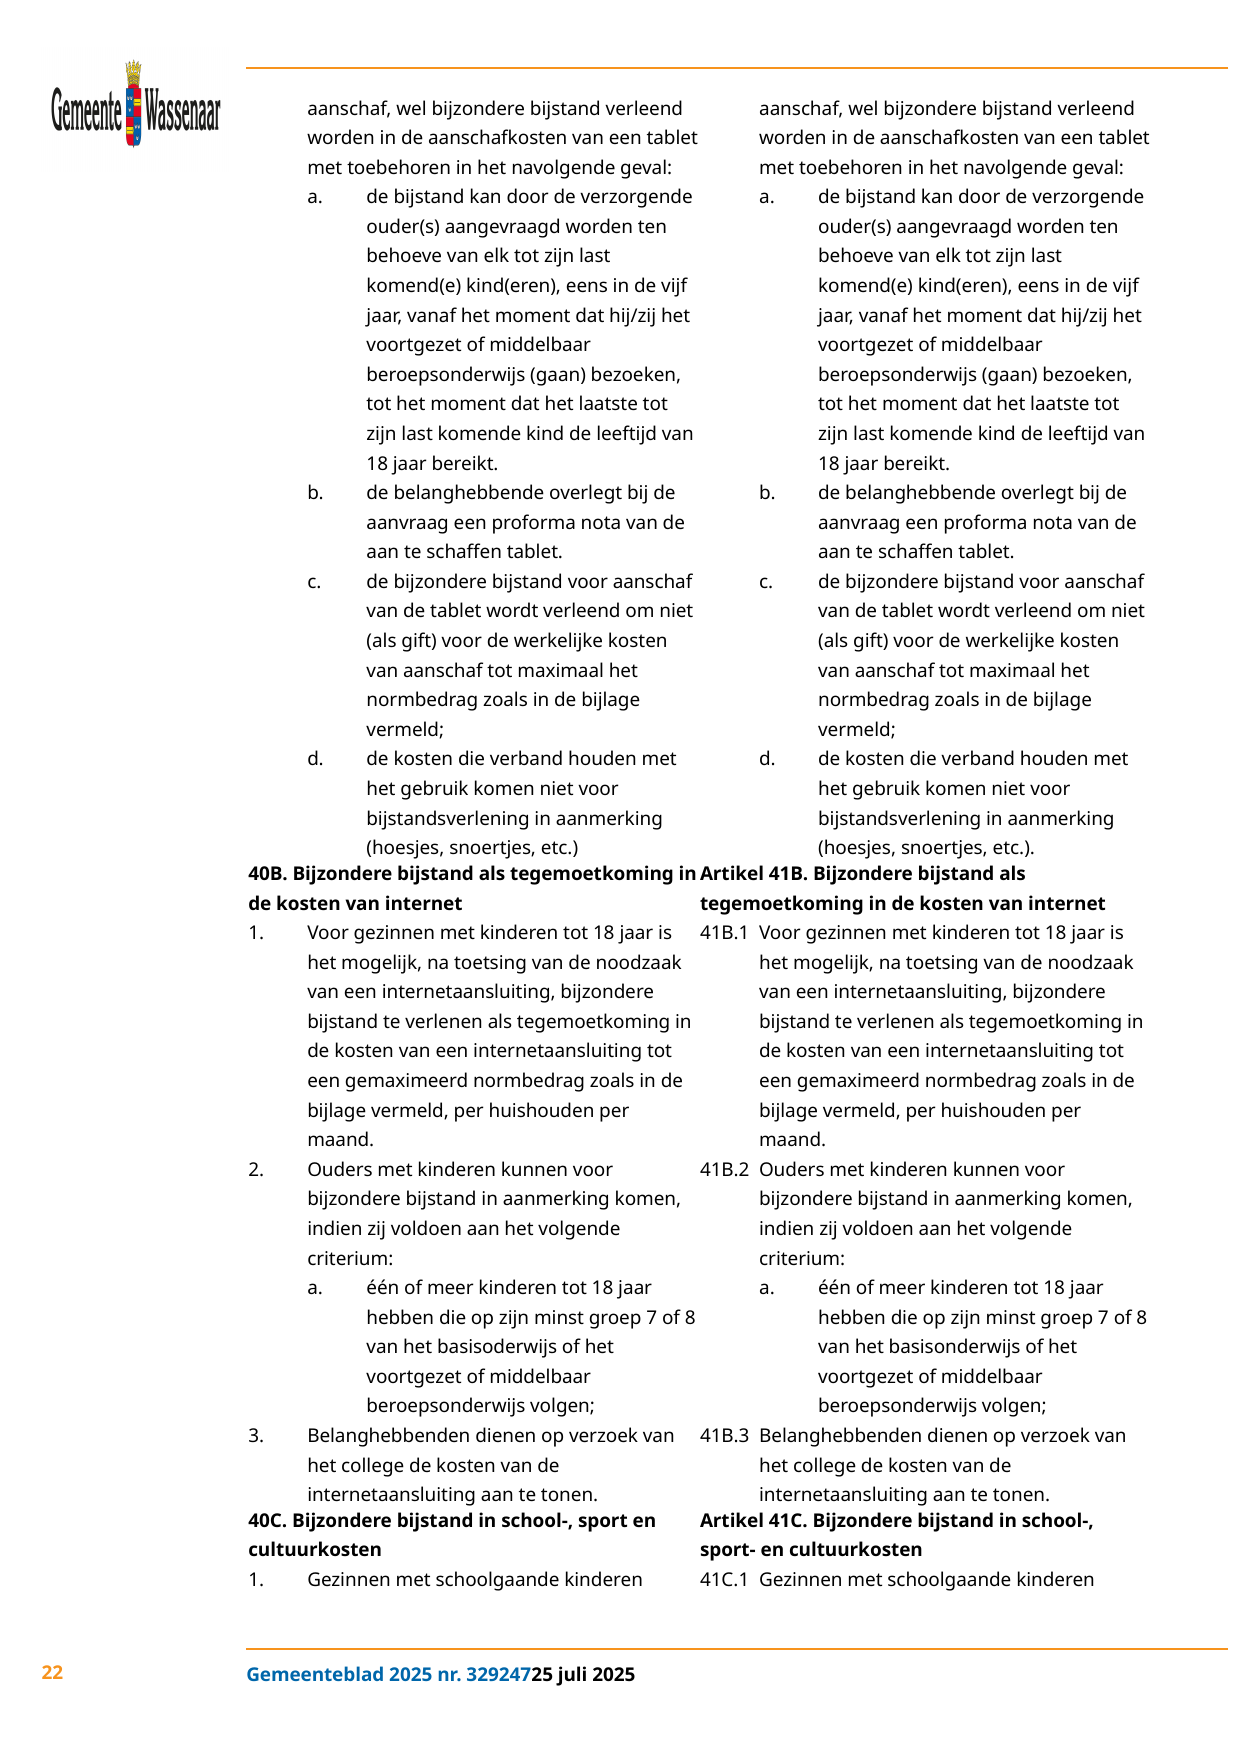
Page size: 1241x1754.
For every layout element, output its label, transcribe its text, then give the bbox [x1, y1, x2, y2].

table_cell aanschaf, wel bijzondere bijstand verleend worden in de aanschafkosten van een tablet met toebehoren in het navolgende geval: de bijstand kan door de verzorgende ouder(s) aangevraagd worden ten behoeve van elk tot zijn last komend(e) kind(eren), eens in de vijf jaar, vanaf het moment dat hij/zij het voortgezet of middelbaar beroepsonderwijs (gaan) bezoeken, tot het moment dat het laatste tot zijn last komende kind de leeftijd van 18 jaar bereikt. de belanghebbende overlegt bij de aanvraag een proforma nota van de aan te schaffen tablet. de bijzondere bijstand voor aanschaf van de tablet wordt verleend om niet (als gift) voor de werkelijke kosten van aanschaf tot maximaal het normbedrag zoals in de bijlage vermeld; de kosten die verband houden met het gebruik komen niet voor bijstandsverlening in aanmerking (hoesjes, snoertjes, etc.). [700, 95, 1152, 860]
table_cell 40C. Bijzondere bijstand in school-, sport en cultuurkosten Gezinnen met schoolgaande kinderen [248, 1507, 700, 1592]
table_cell aanschaf, wel bijzondere bijstand verleend worden in de aanschafkosten van een tablet met toebehoren in het navolgende geval: de bijstand kan door de verzorgende ouder(s) aangevraagd worden ten behoeve van elk tot zijn last komend(e) kind(eren), eens in de vijf jaar, vanaf het moment dat hij/zij het voortgezet of middelbaar beroepsonderwijs (gaan) bezoeken, tot het moment dat het laatste tot zijn last komende kind de leeftijd van 18 jaar bereikt. de belanghebbende overlegt bij de aanvraag een proforma nota van de aan te schaffen tablet. de bijzondere bijstand voor aanschaf van de tablet wordt verleend om niet (als gift) voor de werkelijke kosten van aanschaf tot maximaal het normbedrag zoals in de bijlage vermeld; de kosten die verband houden met het gebruik komen niet voor bijstandsverlening in aanmerking (hoesjes, snoertjes, etc.) [248, 95, 700, 860]
table_cell 40B. Bijzondere bijstand als tegemoetkoming in de kosten van internet Voor gezinnen met kinderen tot 18 jaar is het mogelijk, na toetsing van de noodzaak van een internetaansluiting, bijzondere bijstand te verlenen als tegemoetkoming in de kosten van een internetaansluiting tot een gemaximeerd normbedrag zoals in de bijlage vermeld, per huishouden per maand. Ouders met kinderen kunnen voor bijzondere bijstand in aanmerking komen, indien zij voldoen aan het volgende criterium: één of meer kinderen tot 18 jaar hebben die op zijn minst groep 7 of 8 van het basisoderwijs of het voortgezet of middelbaar beroepsonderwijs volgen; Belanghebbenden dienen op verzoek van het college de kosten van de internetaansluiting aan te tonen. [248, 860, 700, 1507]
picture [41, 47, 231, 172]
table_cell Artikel 41B. Bijzondere bijstand als tegemoetkoming in de kosten van internet Voor gezinnen met kinderen tot 18 jaar is het mogelijk, na toetsing van de noodzaak van een internetaansluiting, bijzondere bijstand te verlenen als tegemoetkoming in de kosten van een internetaansluiting tot een gemaximeerd normbedrag zoals in de bijlage vermeld, per huishouden per maand. Ouders met kinderen kunnen voor bijzondere bijstand in aanmerking komen, indien zij voldoen aan het volgende criterium: één of meer kinderen tot 18 jaar hebben die op zijn minst groep 7 of 8 van het basisonderwijs of het voortgezet of middelbaar beroepsonderwijs volgen; Belanghebbenden dienen op verzoek van het college de kosten van de internetaansluiting aan te tonen. [700, 860, 1152, 1507]
table_cell Artikel 41C. Bijzondere bijstand in school-, sport- en cultuurkosten Gezinnen met schoolgaande kinderen [700, 1507, 1152, 1592]
